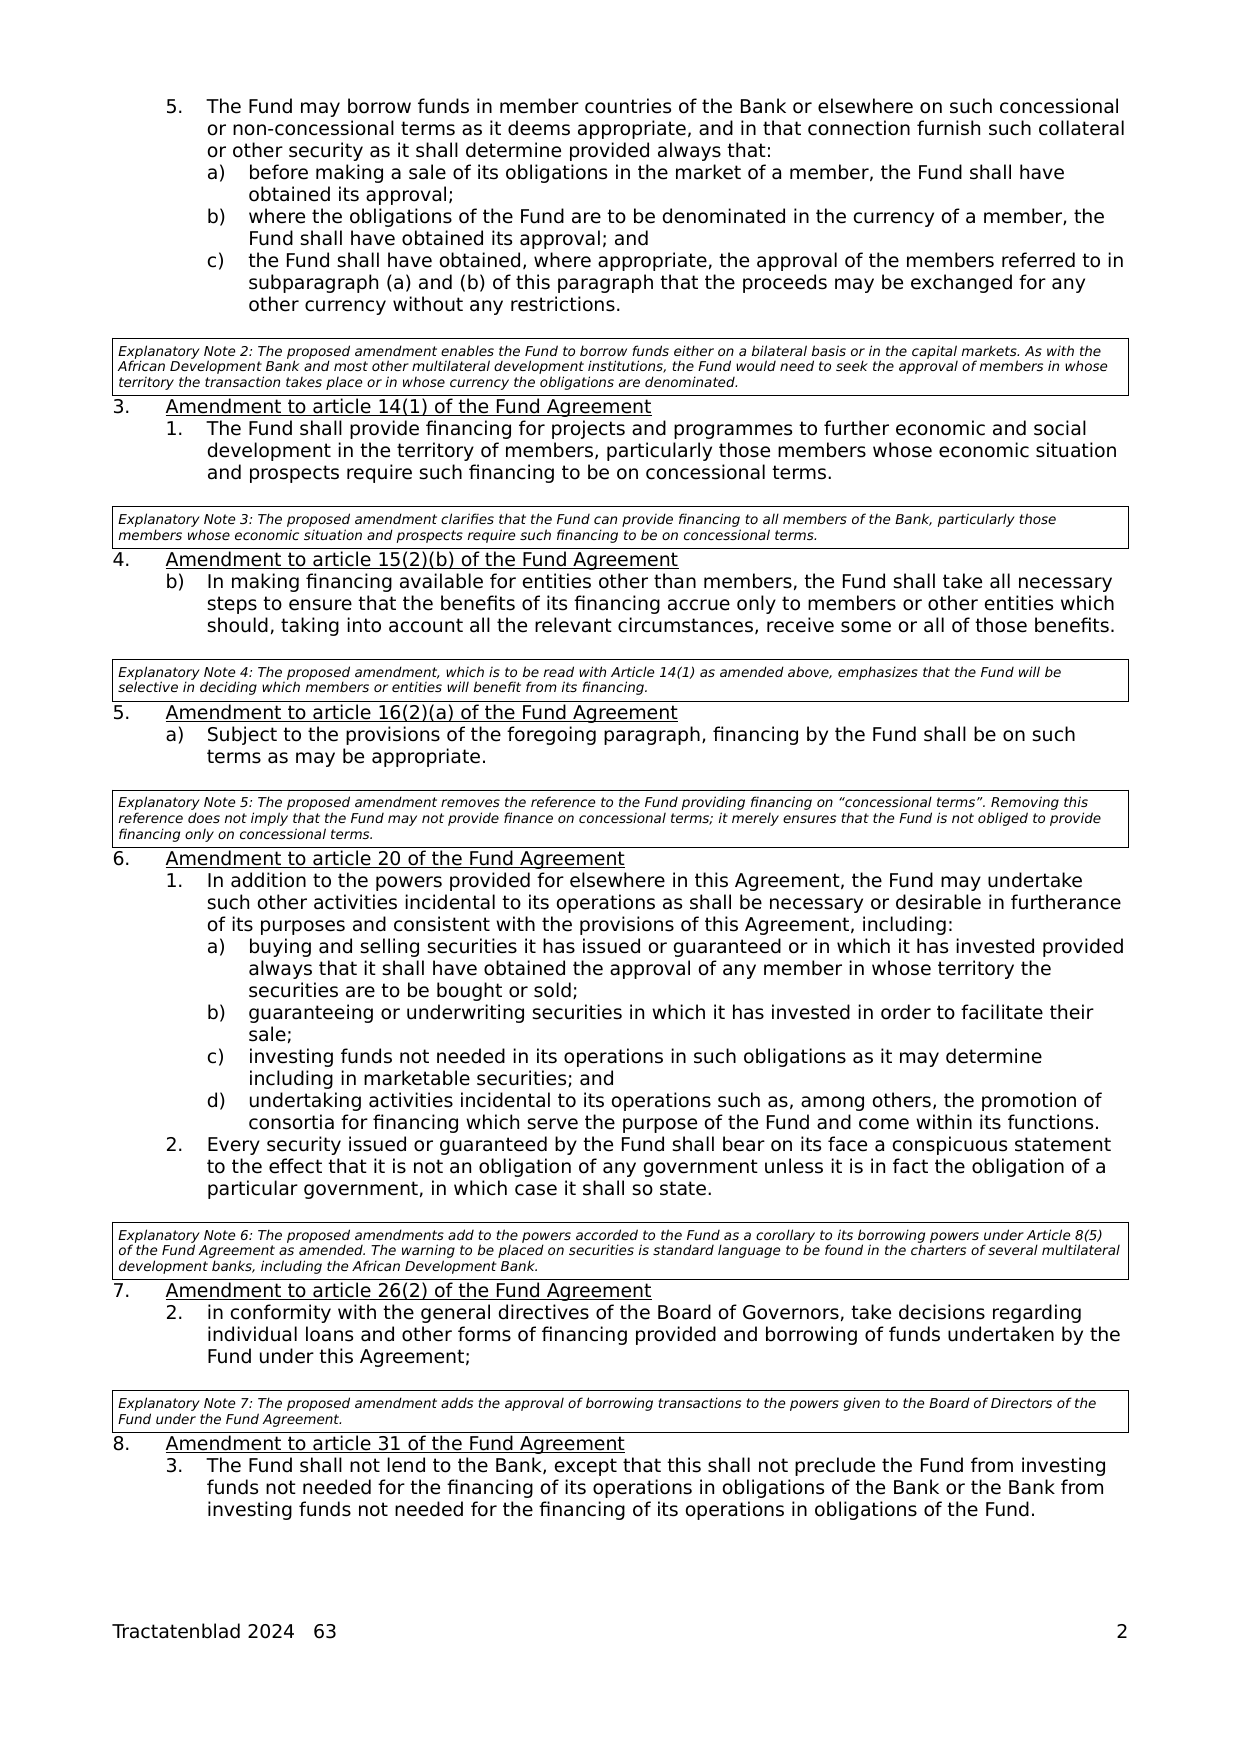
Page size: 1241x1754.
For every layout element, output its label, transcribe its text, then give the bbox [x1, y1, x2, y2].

table_header Explanatory Note 2: The proposed amendment enables the Fund to borrow funds either on a bilateral basis or in the capital markets. As with the African Development Bank and most other multilateral development institutions, the Fund would need to seek the approval of members in whose territory the transaction takes place or in whose currency the obligations are denominated. [113, 339, 1128, 395]
text 7. Amendment to article 26(2) of the Fund Agreement [112, 1280, 1128, 1302]
text c) the Fund shall have obtained, where appropriate, the approval of the members referred to in subparagraph (a) and (b) of this paragraph that the proceeds may be exchanged for any other currency without any restrictions. [207, 250, 1128, 316]
text 1. In addition to the powers provided for elsewhere in this Agreement, the Fund may undertake such other activities incidental to its operations as shall be necessary or desirable in furtherance of its purposes and consistent with the provisions of this Agreement, including: [165, 870, 1128, 936]
text 5. The Fund may borrow funds in member countries of the Bank or elsewhere on such concessional or non-concessional terms as it deems appropriate, and in that connection furnish such collateral or other security as it shall determine provided always that: [165, 96, 1128, 162]
text a) before making a sale of its obligations in the market of a member, the Fund shall have obtained its approval; [207, 162, 1128, 206]
text b) guaranteeing or underwriting securities in which it has invested in order to facilitate their sale; [207, 1002, 1128, 1046]
text 1. The Fund shall provide financing for projects and programmes to further economic and social development in the territory of members, particularly those members whose economic situation and prospects require such financing to be on concessional terms. [165, 418, 1128, 484]
table_header Explanatory Note 6: The proposed amendments add to the powers accorded to the Fund as a corollary to its borrowing powers under Article 8(5) of the Fund Agreement as amended. The warning to be placed on securities is standard language to be found in the charters of several multilateral development banks, including the African Development Bank. [113, 1223, 1128, 1279]
text 3. Amendment to article 14(1) of the Fund Agreement [112, 396, 1128, 418]
text 4. Amendment to article 15(2)(b) of the Fund Agreement [112, 549, 1128, 571]
text d) undertaking activities incidental to its operations such as, among others, the promotion of consortia for financing which serve the purpose of the Fund and come within its functions. [207, 1090, 1128, 1134]
table_header Explanatory Note 4: The proposed amendment, which is to be read with Article 14(1) as amended above, emphasizes that the Fund will be selective in deciding which members or entities will benefit from its financing. [113, 660, 1128, 701]
text 6. Amendment to article 20 of the Fund Agreement [112, 848, 1128, 870]
text a) buying and selling securities it has issued or guaranteed or in which it has invested provided always that it shall have obtained the approval of any member in whose territory the securities are to be bought or sold; [207, 936, 1128, 1002]
table_header Explanatory Note 3: The proposed amendment clarifies that the Fund can provide financing to all members of the Bank, particularly those members whose economic situation and prospects require such financing to be on concessional terms. [113, 507, 1128, 548]
table_header Explanatory Note 5: The proposed amendment removes the reference to the Fund providing financing on “concessional terms”. Removing this reference does not imply that the Fund may not provide finance on concessional terms; it merely ensures that the Fund is not obliged to provide financing only on concessional terms. [113, 791, 1128, 847]
text 3. The Fund shall not lend to the Bank, except that this shall not preclude the Fund from investing funds not needed for the financing of its operations in obligations of the Bank or the Bank from investing funds not needed for the financing of its operations in obligations of the Fund. [165, 1455, 1128, 1521]
text 2. Every security issued or guaranteed by the Fund shall bear on its face a conspicuous statement to the effect that it is not an obligation of any government unless it is in fact the obligation of a particular government, in which case it shall so state. [165, 1134, 1128, 1200]
text b) where the obligations of the Fund are to be denominated in the currency of a member, the Fund shall have obtained its approval; and [207, 206, 1128, 250]
text b) In making financing available for entities other than members, the Fund shall take all necessary steps to ensure that the benefits of its financing accrue only to members or other entities which should, taking into account all the relevant circumstances, receive some or all of those benefits. [165, 571, 1128, 637]
text 5. Amendment to article 16(2)(a) of the Fund Agreement [112, 702, 1128, 724]
text a) Subject to the provisions of the foregoing paragraph, financing by the Fund shall be on such terms as may be appropriate. [165, 724, 1128, 768]
text c) investing funds not needed in its operations in such obligations as it may determine including in marketable securities; and [207, 1046, 1128, 1090]
text 8. Amendment to article 31 of the Fund Agreement [112, 1433, 1128, 1455]
text 2. in conformity with the general directives of the Board of Governors, take decisions regarding individual loans and other forms of financing provided and borrowing of funds undertaken by the Fund under this Agreement; [165, 1302, 1128, 1368]
table_header Explanatory Note 7: The proposed amendment adds the approval of borrowing transactions to the powers given to the Board of Directors of the Fund under the Fund Agreement. [113, 1391, 1128, 1432]
